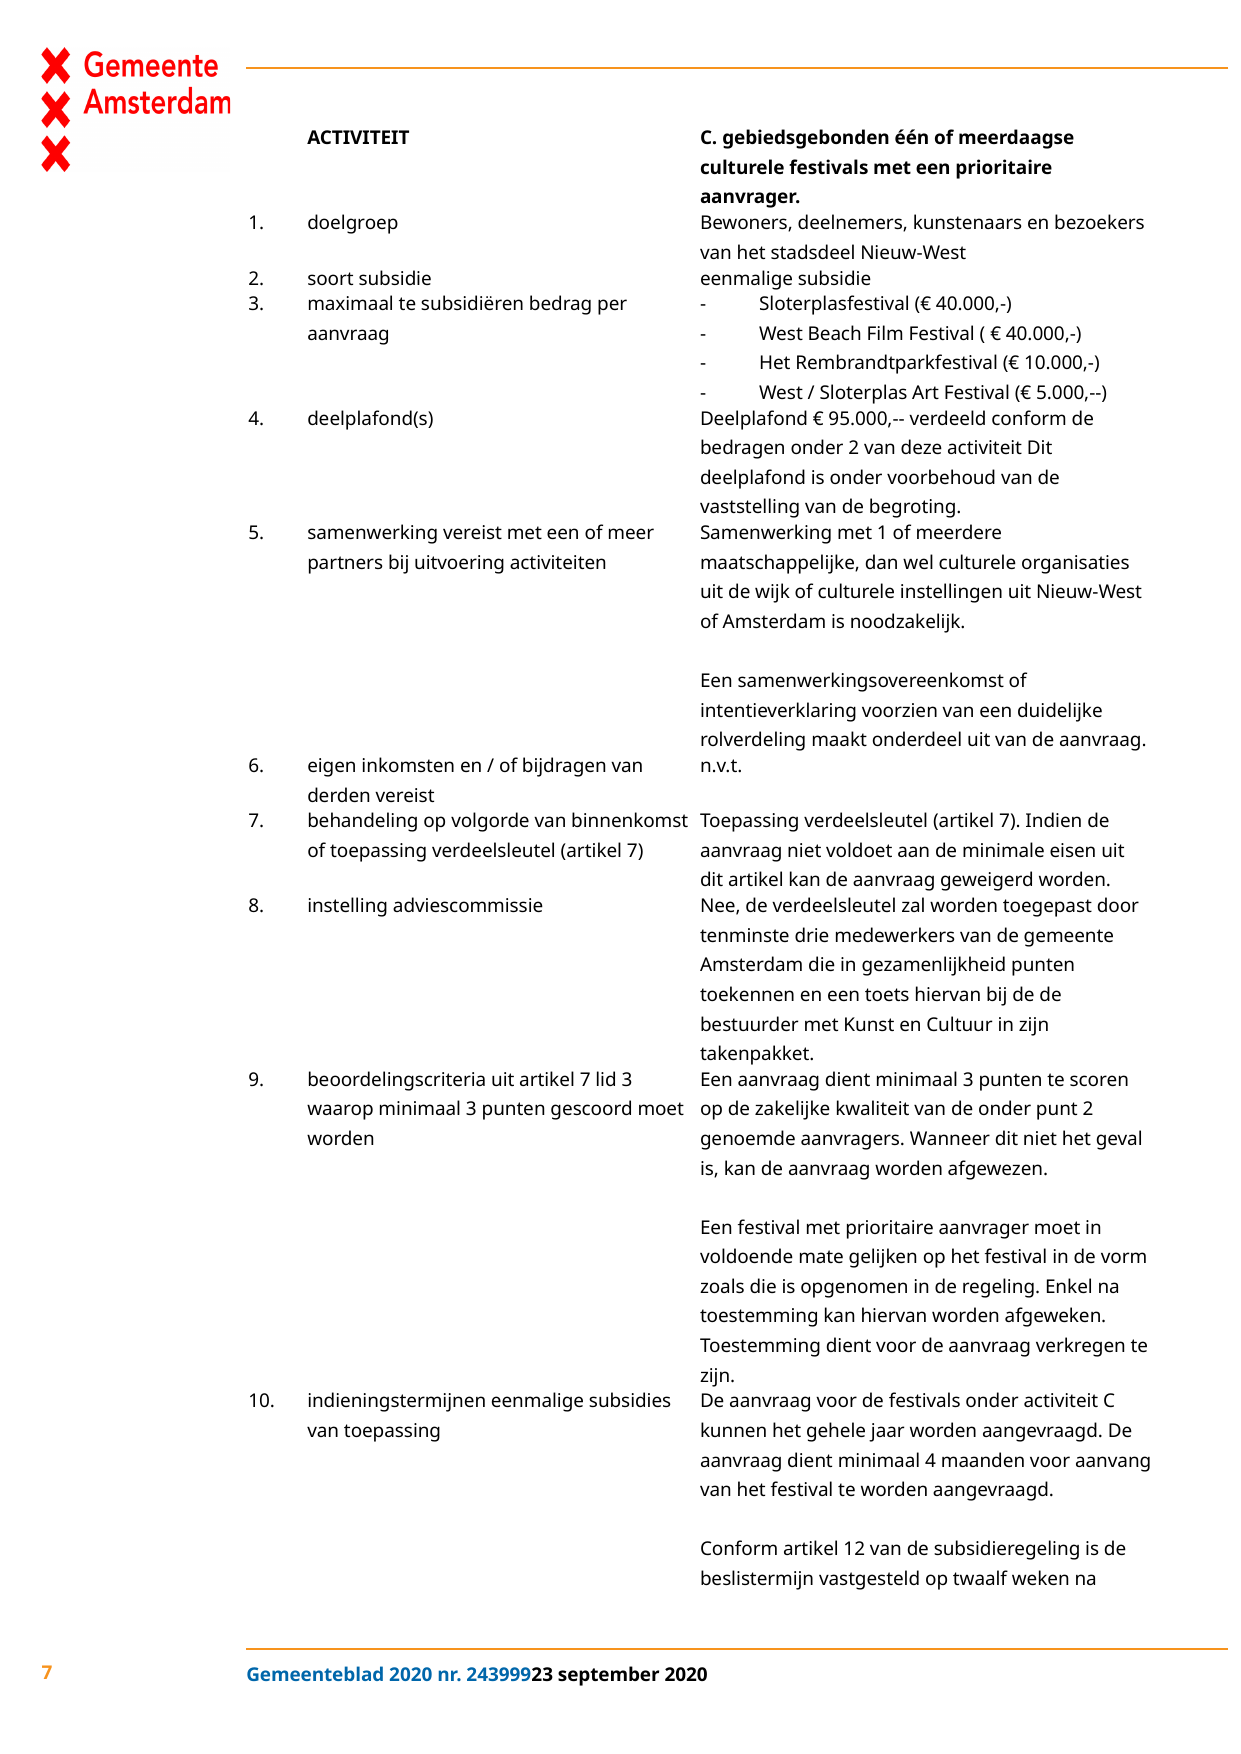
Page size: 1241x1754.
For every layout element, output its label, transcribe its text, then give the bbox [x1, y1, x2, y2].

table_cell Samenwerking met 1 of meerdere maatschappelijke, dan wel culturele organisaties uit de wijk of culturele instellingen uit Nieuw-West of Amsterdam is noodzakelijk. Een samenwerkingsovereenkomst of intentieverklaring voorzien van een duidelijke rolverdeling maakt onderdeel uit van de aanvraag. [700, 519, 1152, 752]
table_cell behandeling op volgorde van binnenkomst of toepassing verdeelsleutel (artikel 7) [248, 808, 700, 892]
picture [41, 47, 231, 172]
table_header C. gebiedsgebonden één of meerdaagse culturele festivals met een prioritaire aanvrager. [700, 125, 1152, 209]
table_cell deelplafond(s) [248, 405, 700, 519]
table_cell doelgroep [248, 209, 700, 265]
table_cell Deelplafond € 95.000,-- verdeeld conform de bedragen onder 2 van deze activiteit Dit deelplafond is onder voorbehoud van de vaststelling van de begroting. [700, 405, 1152, 519]
table_cell samenwerking vereist met een of meer partners bij uitvoering activiteiten [248, 519, 700, 752]
table_cell eenmalige subsidie [700, 265, 1152, 290]
table_cell maximaal te subsidiëren bedrag per aanvraag [248, 290, 700, 405]
table_cell De aanvraag voor de festivals onder activiteit C kunnen het gehele jaar worden aangevraagd. De aanvraag dient minimaal 4 maanden voor aanvang van het festival te worden aangevraagd. Conform artikel 12 van de subsidieregeling is de beslistermijn vastgesteld op twaalf weken na [700, 1388, 1152, 1591]
table_cell Een aanvraag dient minimaal 3 punten te scoren op de zakelijke kwaliteit van de onder punt 2 genoemde aanvragers. Wanneer dit niet het geval is, kan de aanvraag worden afgewezen. Een festival met prioritaire aanvrager moet in voldoende mate gelijken op het festival in de vorm zoals die is opgenomen in de regeling. Enkel na toestemming kan hiervan worden afgeweken. Toestemming dient voor de aanvraag verkregen te zijn. [700, 1066, 1152, 1388]
table_cell instelling adviescommissie [248, 893, 700, 1066]
table_cell soort subsidie [248, 265, 700, 290]
table_cell Bewoners, deelnemers, kunstenaars en bezoekers van het stadsdeel Nieuw-West [700, 209, 1152, 265]
table_cell Nee, de verdeelsleutel zal worden toegepast door tenminste drie medewerkers van de gemeente Amsterdam die in gezamenlijkheid punten toekennen en een toets hiervan bij de de bestuurder met Kunst en Cultuur in zijn takenpakket. [700, 893, 1152, 1066]
table_header ACTIVITEIT [248, 125, 700, 209]
table_cell eigen inkomsten en / of bijdragen van derden vereist [248, 752, 700, 807]
table_cell beoordelingscriteria uit artikel 7 lid 3 waarop minimaal 3 punten gescoord moet worden [248, 1066, 700, 1388]
table_cell Toepassing verdeelsleutel (artikel 7). Indien de aanvraag niet voldoet aan de minimale eisen uit dit artikel kan de aanvraag geweigerd worden. [700, 808, 1152, 892]
table_cell Sloterplasfestival (€ 40.000,-) West Beach Film Festival ( € 40.000,-) Het Rembrandtparkfestival (€ 10.000,-) West / Sloterplas Art Festival (€ 5.000,--) [700, 290, 1152, 405]
table_cell n.v.t. [700, 752, 1152, 807]
table_cell indieningstermijnen eenmalige subsidies van toepassing [248, 1388, 700, 1591]
